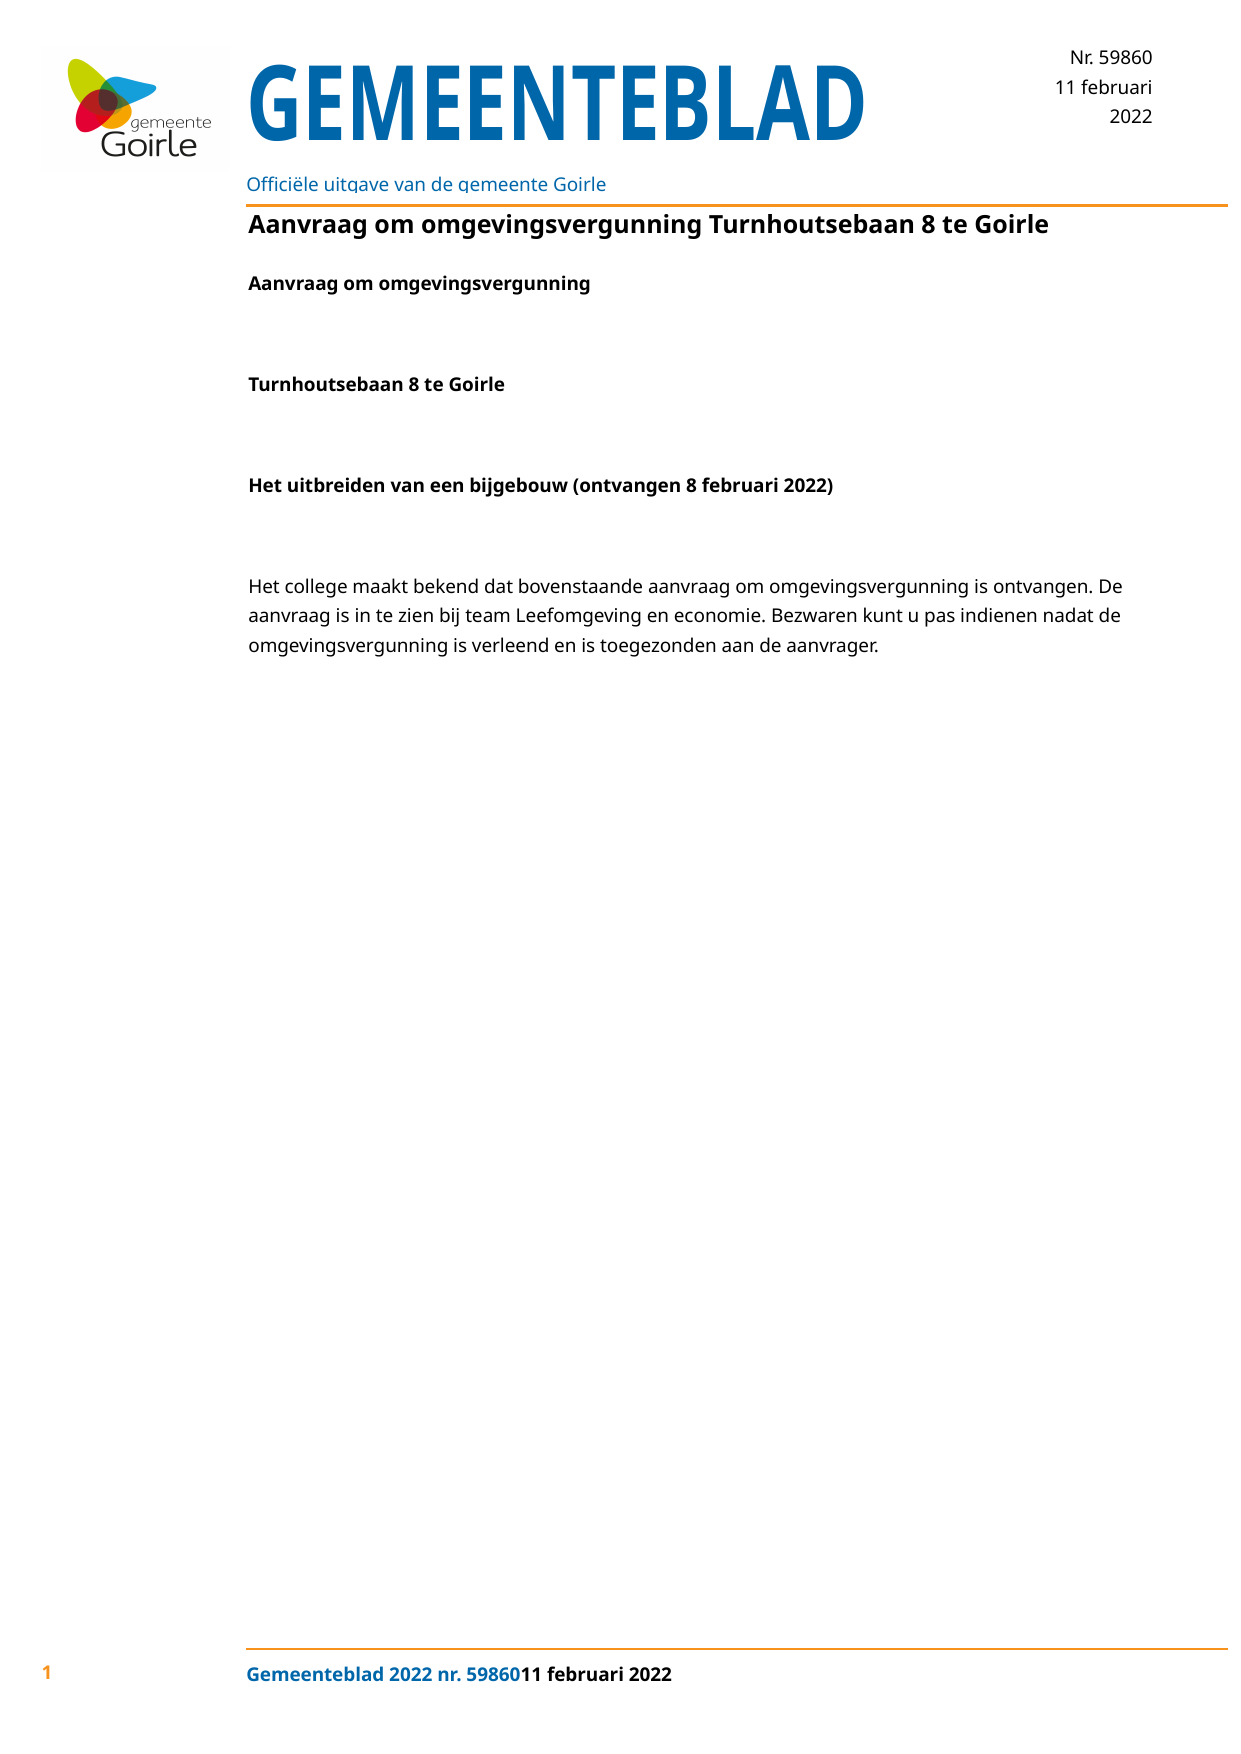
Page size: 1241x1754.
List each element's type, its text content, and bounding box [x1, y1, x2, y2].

text Turnhoutsebaan 8 te Goirle [248, 371, 1152, 397]
picture [41, 47, 231, 172]
text Het college maakt bekend dat bovenstaande aanvraag om omgevingsvergunning is ontvangen. De aanvraag is in te zien bij team Leefomgeving en economie. Bezwaren kunt u pas indienen nadat de omgevingsvergunning is verleend en is toegezonden aan de aanvrager. [248, 573, 1152, 658]
text Aanvraag om omgevingsvergunning [248, 270, 1152, 296]
text Aanvraag om omgevingsvergunning Turnhoutsebaan 8 te Goirle [248, 207, 1152, 241]
text Het uitbreiden van een bijgebouw (ontvangen 8 februari 2022) [248, 472, 1152, 498]
